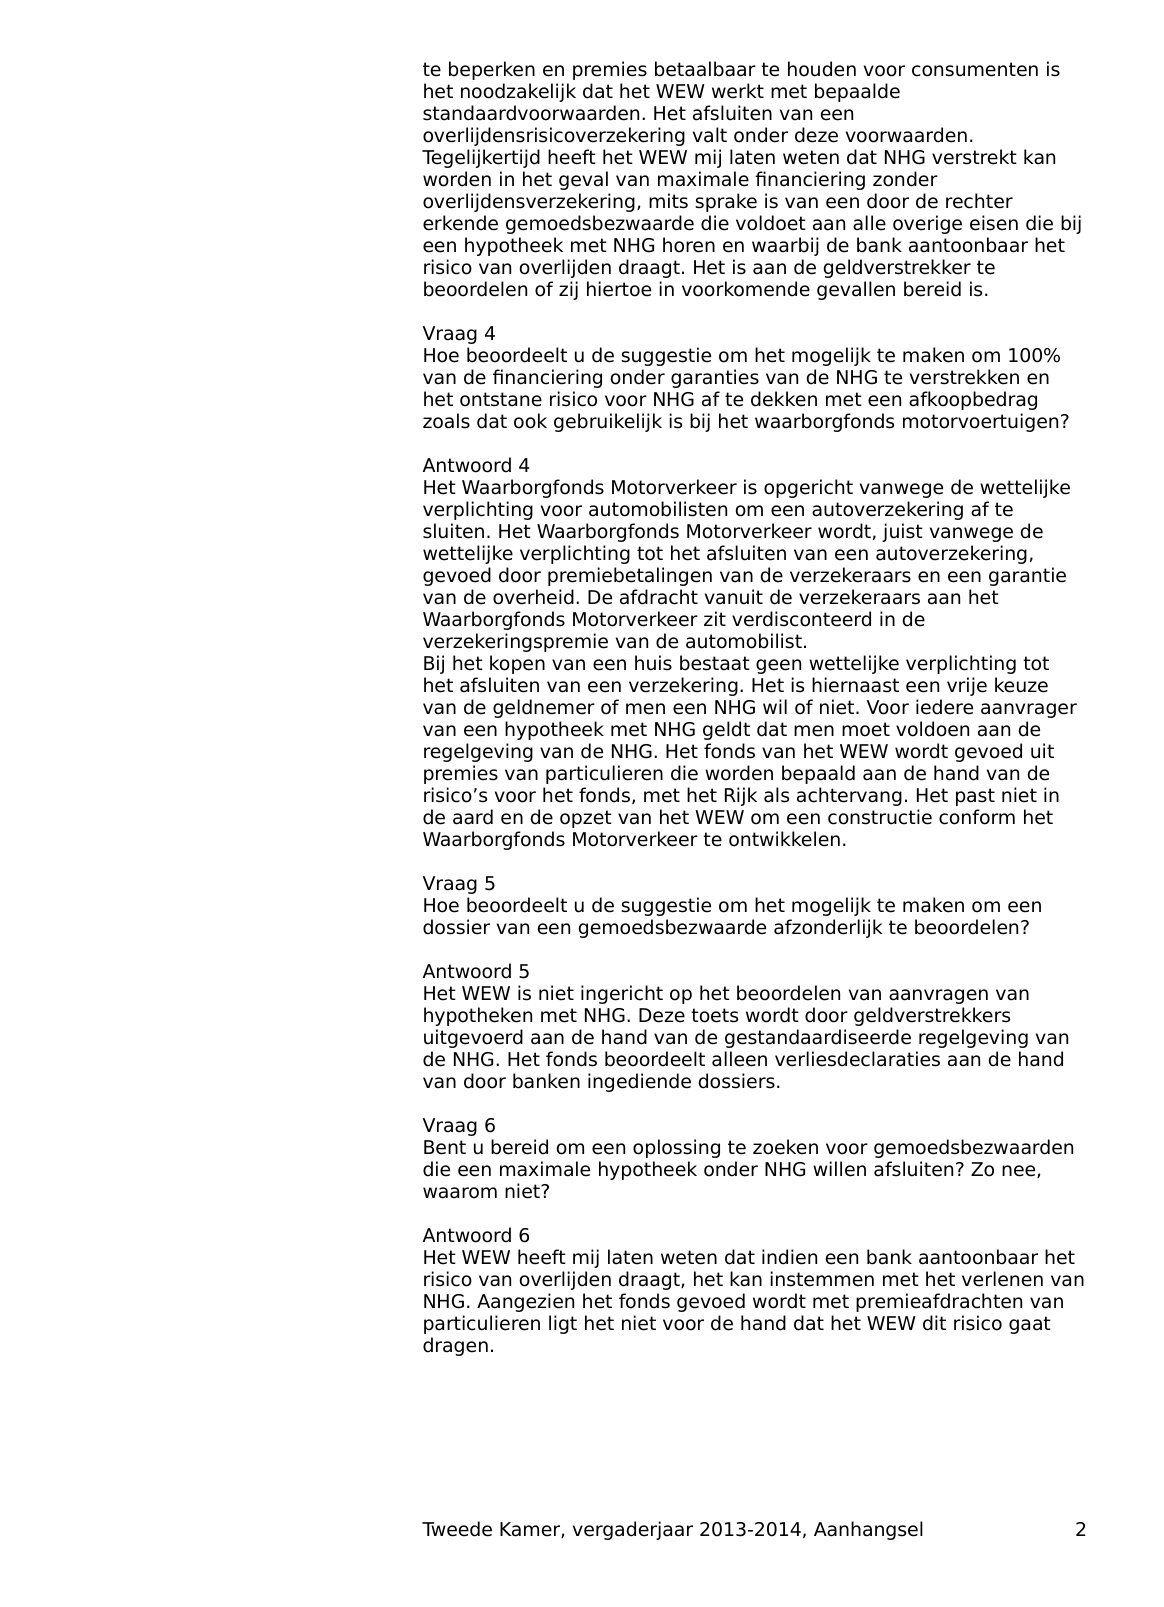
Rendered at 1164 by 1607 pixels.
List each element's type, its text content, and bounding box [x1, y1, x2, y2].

text Bent u bereid om een oplossing te zoeken voor gemoedsbezwaarden die een maximale hypotheek onder NHG willen afsluiten? Zo nee, waarom niet? [422, 1137, 1087, 1203]
text Antwoord 5 [422, 961, 1087, 983]
text Tegelijkertijd heeft het WEW mij laten weten dat NHG verstrekt kan worden in het geval van maximale financiering zonder overlijdensverzekering, mits sprake is van een door de rechter erkende gemoedsbezwaarde die voldoet aan alle overige eisen die bij een hypotheek met NHG horen en waarbij de bank aantoonbaar het risico van overlijden draagt. Het is aan de geldverstrekker te beoordelen of zij hiertoe in voorkomende gevallen bereid is. [422, 147, 1087, 301]
text te beperken en premies betaalbaar te houden voor consumenten is het noodzakelijk dat het WEW werkt met bepaalde standaardvoorwaarden. Het afsluiten van een overlijdensrisicoverzekering valt onder deze voorwaarden. [422, 59, 1087, 147]
text Het Waarborgfonds Motorverkeer is opgericht vanwege de wettelijke verplichting voor automobilisten om een autoverzekering af te sluiten. Het Waarborgfonds Motorverkeer wordt, juist vanwege de wettelijke verplichting tot het afsluiten van een autoverzekering, gevoed door premiebetalingen van de verzekeraars en een garantie van de overheid. De afdracht vanuit de verzekeraars aan het Waarborgfonds Motorverkeer zit verdisconteerd in de verzekeringspremie van de automobilist. [422, 477, 1087, 653]
text Bij het kopen van een huis bestaat geen wettelijke verplichting tot het afsluiten van een verzekering. Het is hiernaast een vrije keuze van de geldnemer of men een NHG wil of niet. Voor iedere aanvrager van een hypotheek met NHG geldt dat men moet voldoen aan de regelgeving van de NHG. Het fonds van het WEW wordt gevoed uit premies van particulieren die worden bepaald aan de hand van de risico’s voor het fonds, met het Rijk als achtervang. Het past niet in de aard en de opzet van het WEW om een constructie conform het Waarborgfonds Motorverkeer te ontwikkelen. [422, 653, 1087, 851]
text Vraag 5 [422, 873, 1087, 895]
text Hoe beoordeelt u de suggestie om het mogelijk te maken om 100% van de financiering onder garanties van de NHG te verstrekken en het ontstane risico voor NHG af te dekken met een afkoopbedrag zoals dat ook gebruikelijk is bij het waarborgfonds motorvoertuigen? [422, 345, 1087, 433]
text Vraag 4 [422, 323, 1087, 345]
text Vraag 6 [422, 1115, 1087, 1137]
text Het WEW is niet ingericht op het beoordelen van aanvragen van hypotheken met NHG. Deze toets wordt door geldverstrekkers uitgevoerd aan de hand van de gestandaardiseerde regelgeving van de NHG. Het fonds beoordeelt alleen verliesdeclaraties aan de hand van door banken ingediende dossiers. [422, 983, 1087, 1093]
text Hoe beoordeelt u de suggestie om het mogelijk te maken om een dossier van een gemoedsbezwaarde afzonderlijk te beoordelen? [422, 895, 1087, 939]
text Het WEW heeft mij laten weten dat indien een bank aantoonbaar het risico van overlijden draagt, het kan instemmen met het verlenen van NHG. Aangezien het fonds gevoed wordt met premieafdrachten van particulieren ligt het niet voor de hand dat het WEW dit risico gaat dragen. [422, 1247, 1087, 1357]
text Antwoord 6 [422, 1225, 1087, 1247]
text Antwoord 4 [422, 455, 1087, 477]
